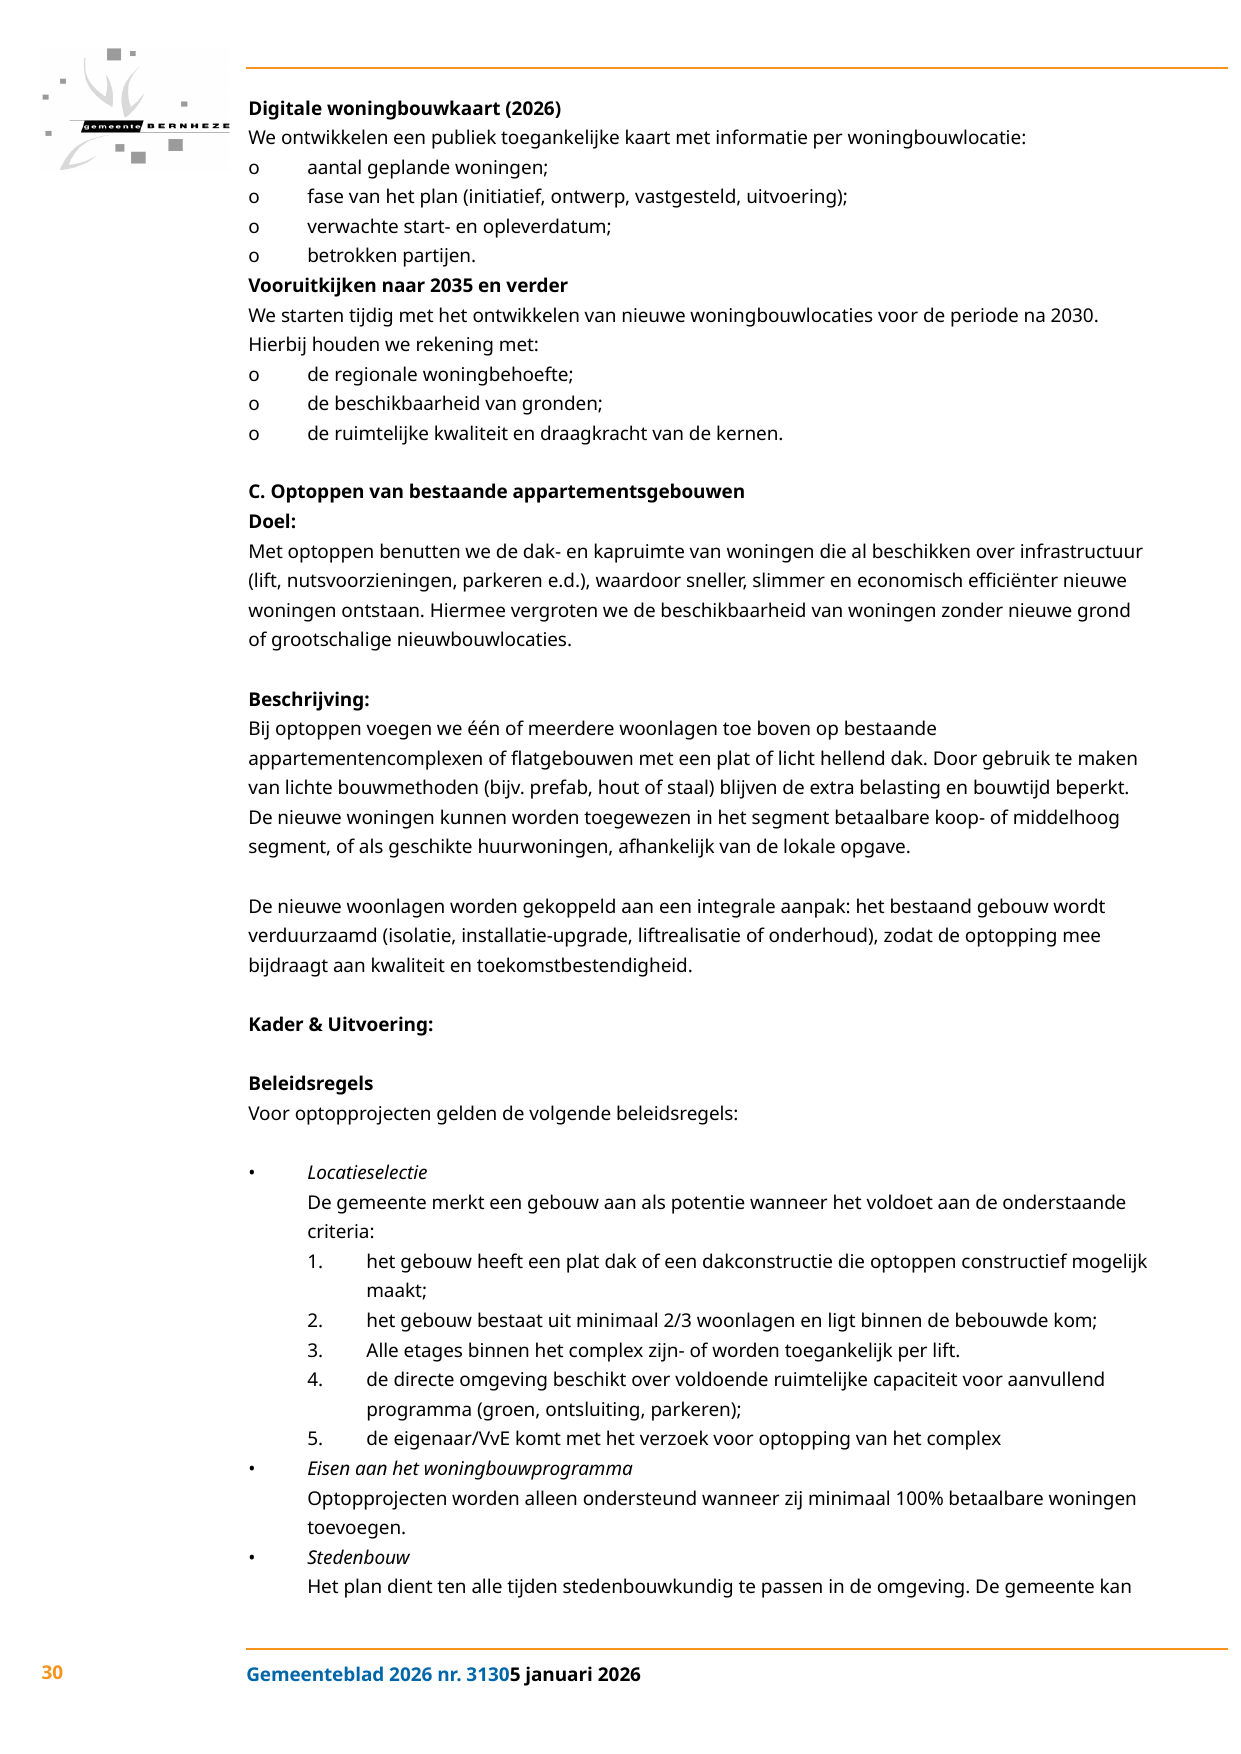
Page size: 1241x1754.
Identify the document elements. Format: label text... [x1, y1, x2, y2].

text Beschrijving: [248, 686, 1152, 712]
text De nieuwe woonlagen worden gekoppeld aan een integrale aanpak: het bestaand gebouw wordt verduurzaamd (isolatie, installatie-upgrade, liftrealisatie of onderhoud), zodat de optopping mee bijdraagt aan kwaliteit en toekomstbestendigheid. [248, 893, 1152, 978]
text C. Optoppen van bestaande appartementsgebouwen [248, 479, 1152, 504]
text Bij optoppen voegen we één of meerdere woonlagen toe boven op bestaande appartementencomplexen of flatgebouwen met een plat of licht hellend dak. Door gebruik te maken van lichte bouwmethoden (bijv. prefab, hout of staal) blijven de extra belasting en bouwtijd beperkt. De nieuwe woningen kunnen worden toegewezen in het segment betaalbare koop- of middelhoog segment, of als geschikte huurwoningen, afhankelijk van de lokale opgave. [248, 715, 1152, 859]
text Doel: [248, 508, 1152, 534]
table_header Digitale woningbouwkaart (2026) We ontwikkelen een publiek toegankelijke kaart met informatie per woningbouwlocatie: aantal geplande woningen; fase van het plan (initiatief, ontwerp, vastgesteld, uitvoering); verwachte start- en opleverdatum; betrokken partijen. Vooruitkijken naar 2035 en verder We starten tijdig met het ontwikkelen van nieuwe woningbouwlocaties voor de periode na 2030. Hierbij houden we rekening met: de regionale woningbehoefte; de beschikbaarheid van gronden; de ruimtelijke kwaliteit en draagkracht van de kernen. [248, 95, 1152, 446]
table_header Kader & Uitvoering: Beleidsregels Voor optopprojecten gelden de volgende beleidsregels: Locatieselectie De gemeente merkt een gebouw aan als potentie wanneer het voldoet aan de onderstaande criteria: het gebouw heeft een plat dak of een dakconstructie die optoppen constructief mogelijk maakt; het gebouw bestaat uit minimaal 2/3 woonlagen en ligt binnen de bebouwde kom; Alle etages binnen het complex zijn- of worden toegankelijk per lift. de directe omgeving beschikt over voldoende ruimtelijke capaciteit voor aanvullend programma (groen, ontsluiting, parkeren); de eigenaar/VvE komt met het verzoek voor optopping van het complex Eisen aan het woningbouwprogramma Optopprojecten worden alleen ondersteund wanneer zij minimaal 100% betaalbare woningen toevoegen. Stedenbouw Het plan dient ten alle tijden stedenbouwkundig te passen in de omgeving. De gemeente kan [248, 1011, 1152, 1599]
text Met optoppen benutten we de dak- en kapruimte van woningen die al beschikken over infrastructuur (lift, nutsvoorzieningen, parkeren e.d.), waardoor sneller, slimmer en economisch efficiënter nieuwe woningen ontstaan. Hiermee vergroten we de beschikbaarheid van woningen zonder nieuwe grond of grootschalige nieuwbouwlocaties. [248, 538, 1152, 652]
picture [41, 47, 231, 172]
